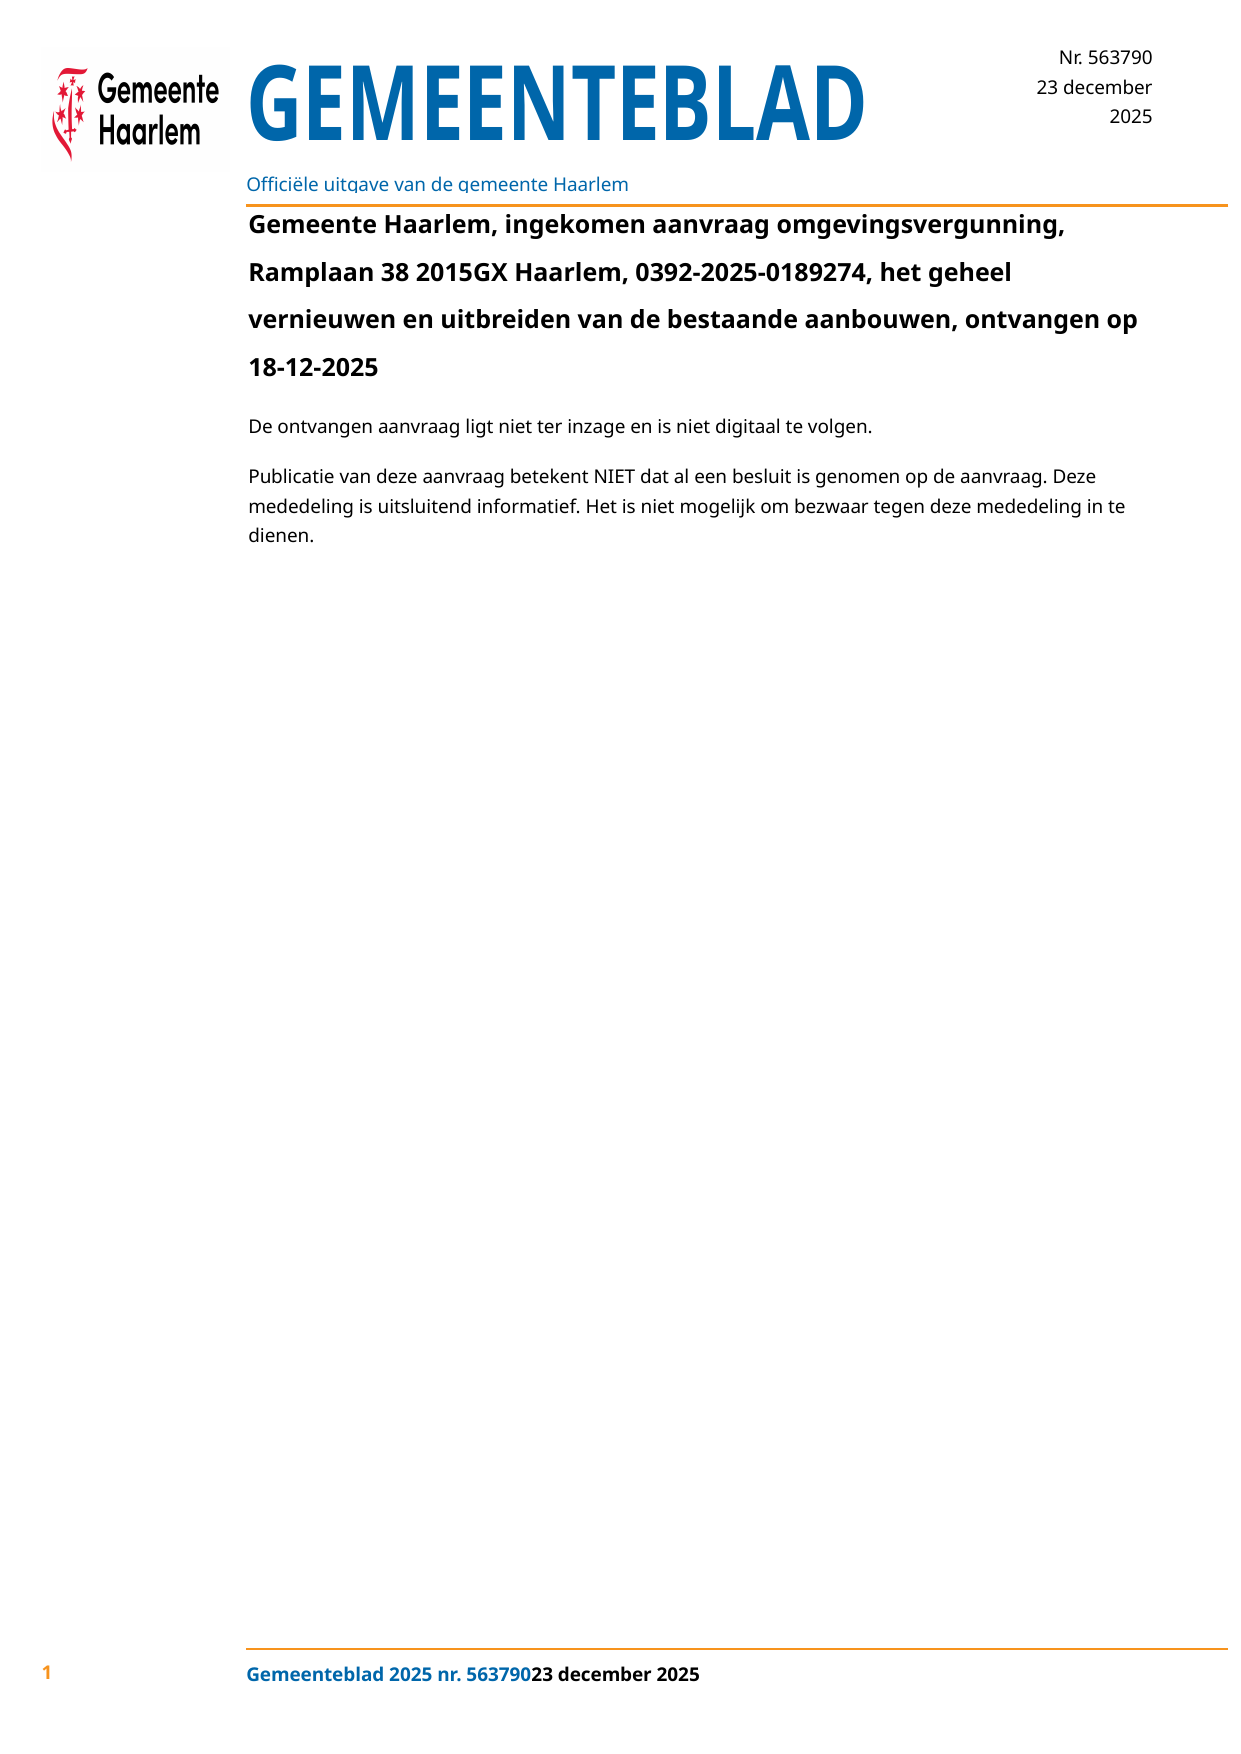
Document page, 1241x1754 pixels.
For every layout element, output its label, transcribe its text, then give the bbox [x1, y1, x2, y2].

picture [41, 47, 231, 172]
text Publicatie van deze aanvraag betekent NIET dat al een besluit is genomen op de aanvraag. Deze mededeling is uitsluitend informatief. Het is niet mogelijk om bezwaar tegen deze mededeling in te dienen. [248, 463, 1152, 548]
text De ontvangen aanvraag ligt niet ter inzage en is niet digitaal te volgen. [248, 413, 1152, 439]
text Gemeente Haarlem, ingekomen aanvraag omgevingsvergunning, Ramplaan 38 2015GX Haarlem, 0392-2025-0189274, het geheel vernieuwen en uitbreiden van de bestaande aanbouwen, ontvangen op 18-12-2025 [248, 207, 1152, 384]
